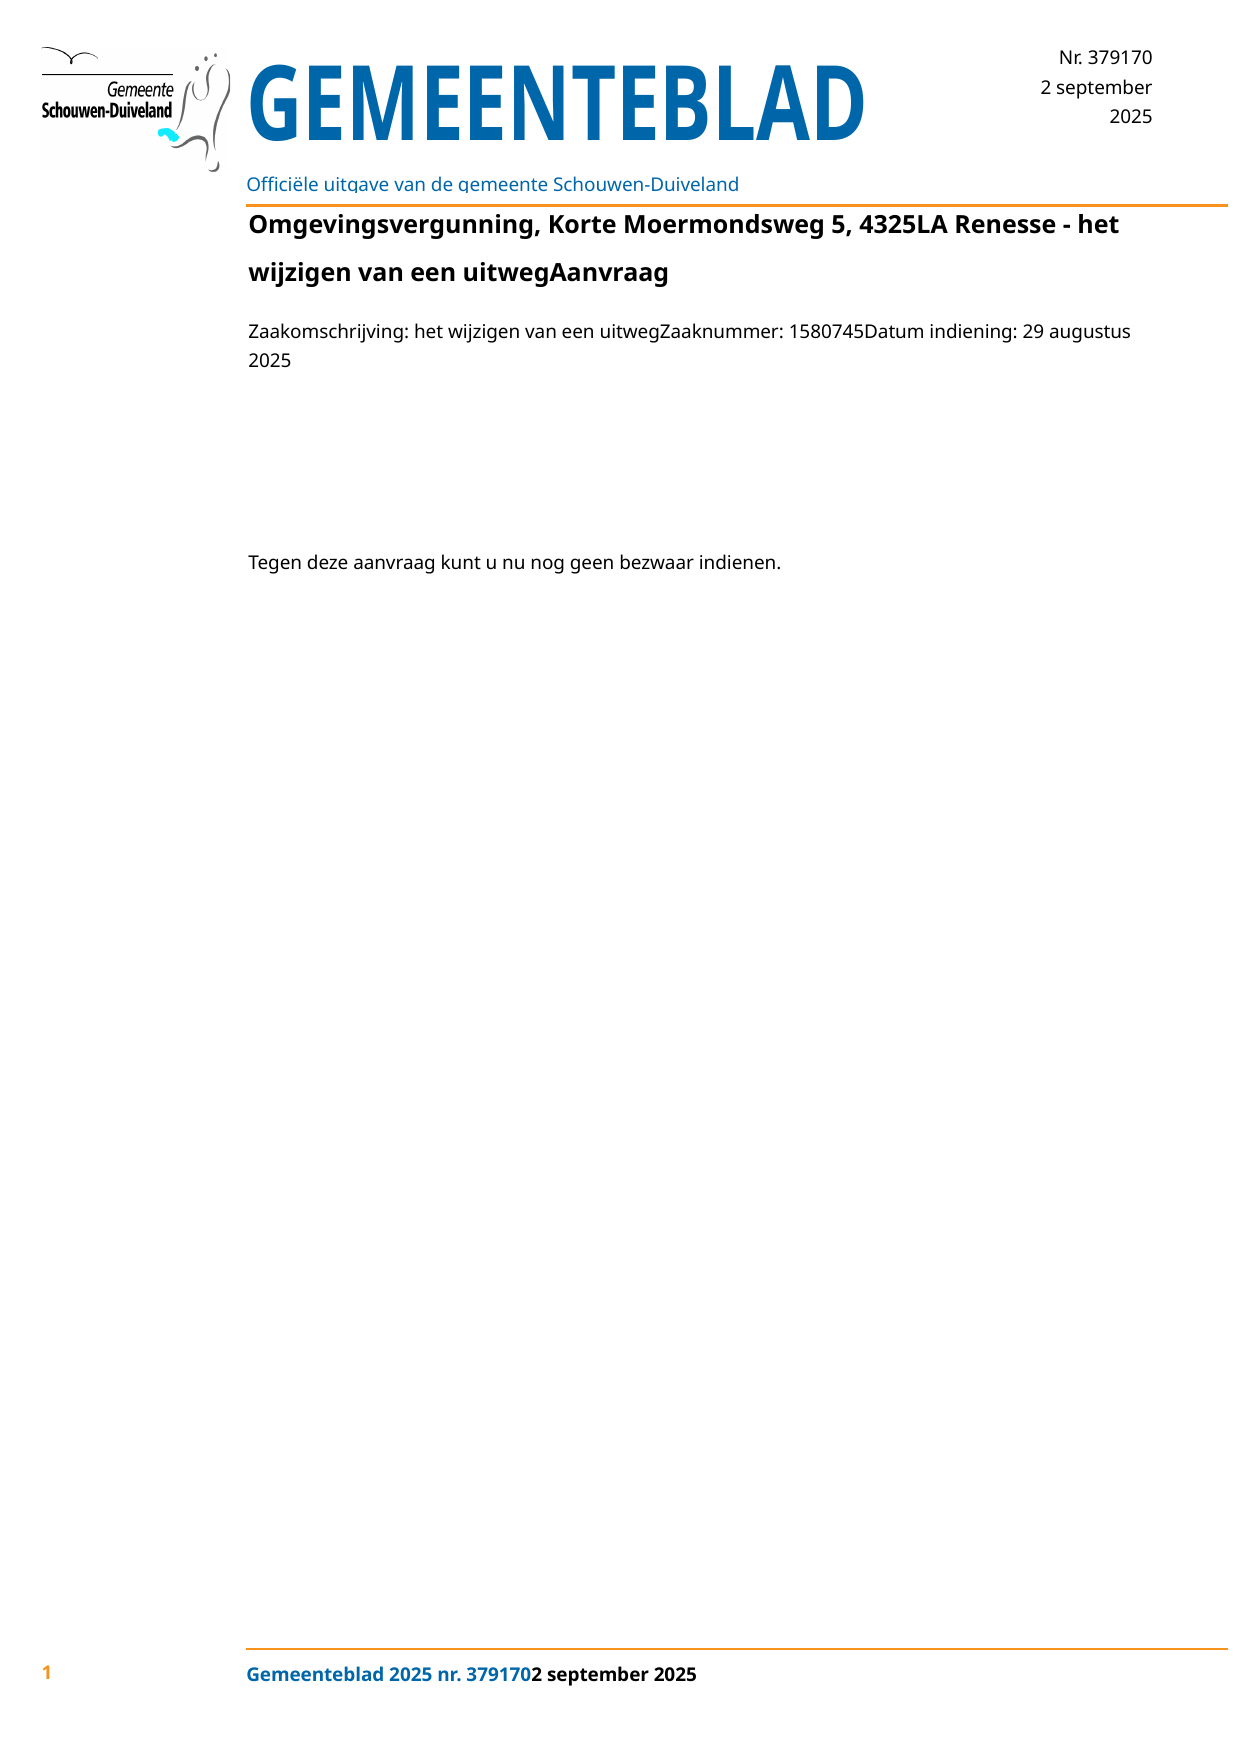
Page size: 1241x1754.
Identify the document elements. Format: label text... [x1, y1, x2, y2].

text Tegen deze aanvraag kunt u nu nog geen bezwaar indienen. [248, 549, 1152, 575]
text Zaakomschrijving: het wijzigen van een uitwegZaaknummer: 1580745Datum indiening: 29 augustus 2025 [248, 318, 1152, 373]
picture [41, 47, 231, 172]
text Omgevingsvergunning, Korte Moermondsweg 5, 4325LA Renesse - het wijzigen van een uitwegAanvraag [248, 207, 1152, 288]
